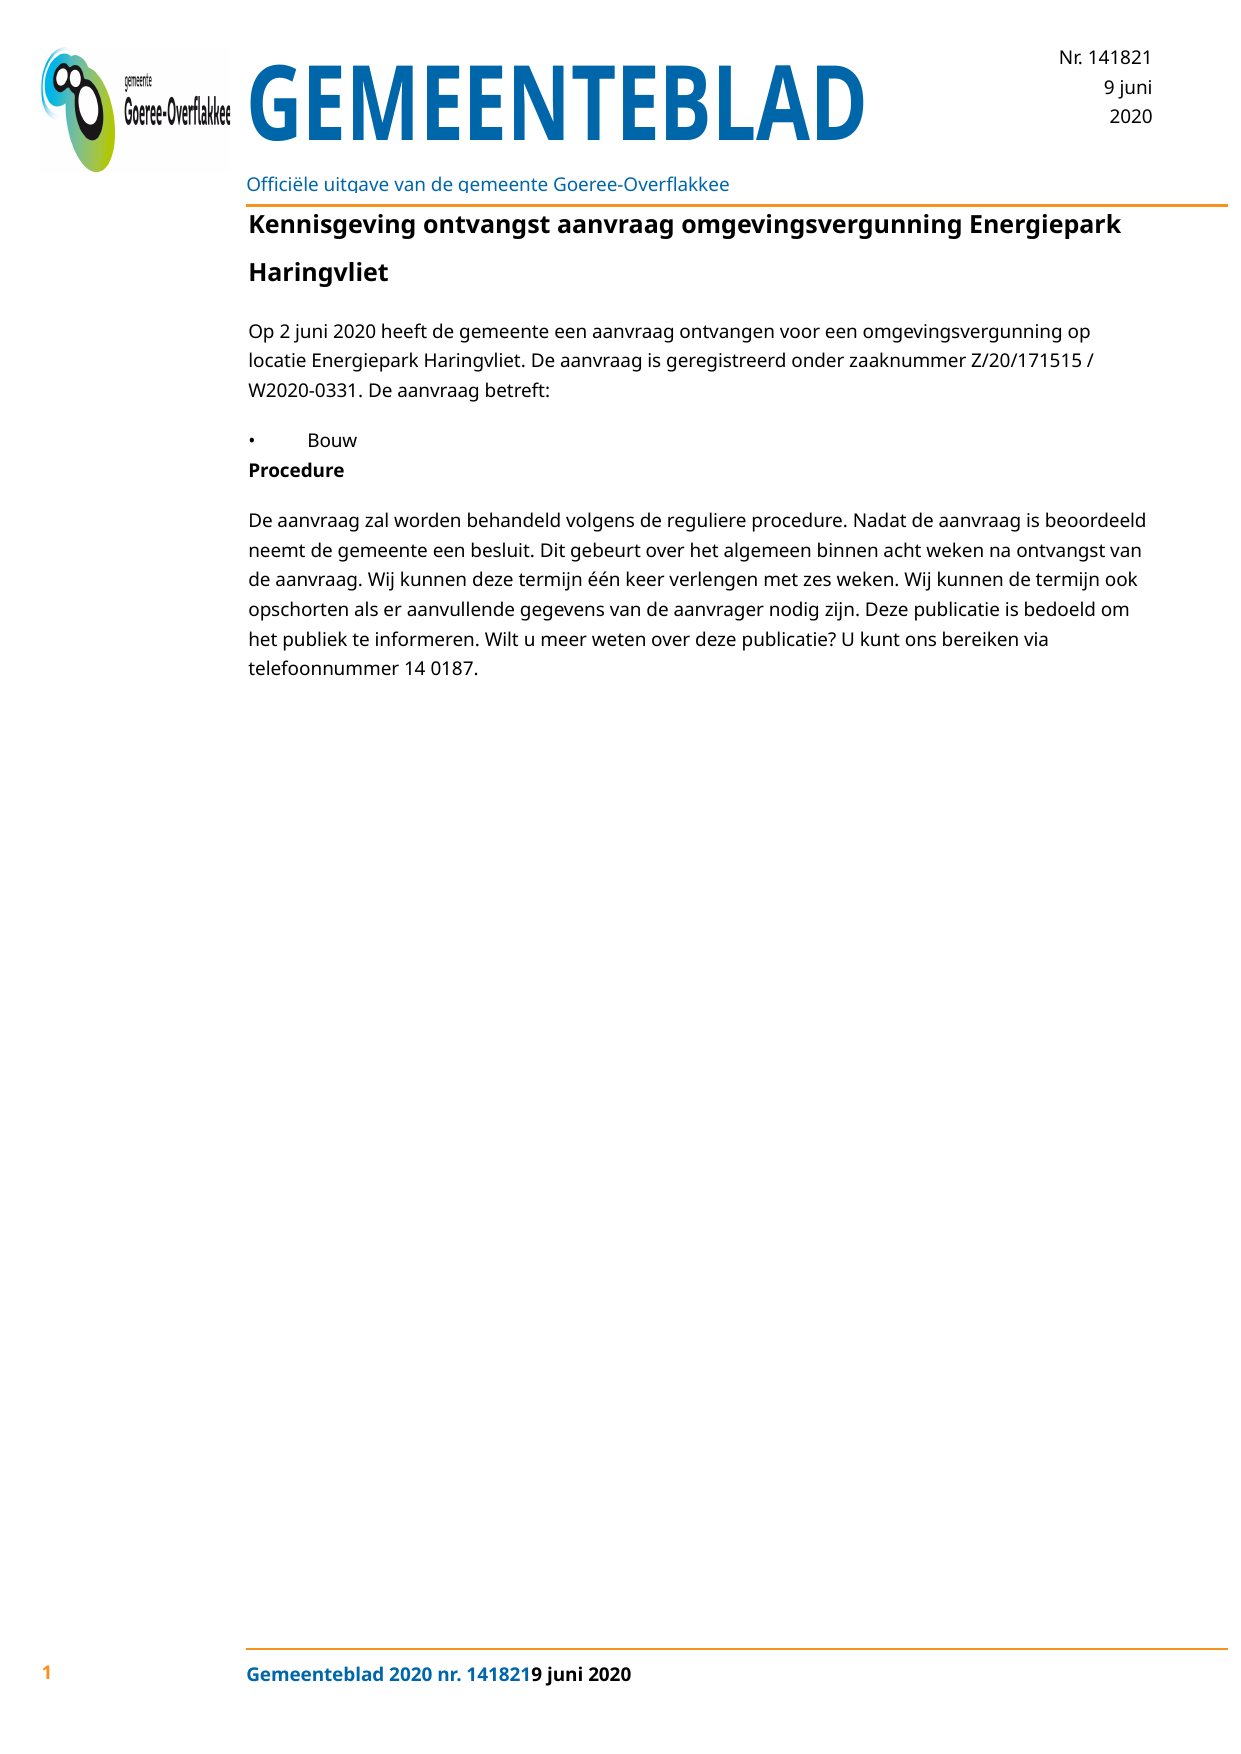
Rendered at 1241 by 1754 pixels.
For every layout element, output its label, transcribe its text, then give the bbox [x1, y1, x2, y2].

text Op 2 juni 2020 heeft de gemeente een aanvraag ontvangen voor een omgevingsvergunning op locatie Energiepark Haringvliet. De aanvraag is geregistreerd onder zaaknummer Z/20/171515 / W2020-0331. De aanvraag betreft: [248, 318, 1152, 403]
list Bouw [248, 427, 1152, 453]
text De aanvraag zal worden behandeld volgens de reguliere procedure. Nadat de aanvraag is beoordeeld neemt de gemeente een besluit. Dit gebeurt over het algemeen binnen acht weken na ontvangst van de aanvraag. Wij kunnen deze termijn één keer verlengen met zes weken. Wij kunnen de termijn ook opschorten als er aanvullende gegevens van de aanvrager nodig zijn. Deze publicatie is bedoeld om het publiek te informeren. Wilt u meer weten over deze publicatie? U kunt ons bereiken via telefoonnummer 14 0187. [248, 507, 1152, 681]
picture [41, 47, 231, 172]
text Procedure [248, 457, 1152, 483]
text Kennisgeving ontvangst aanvraag omgevingsvergunning Energiepark Haringvliet [248, 207, 1152, 288]
